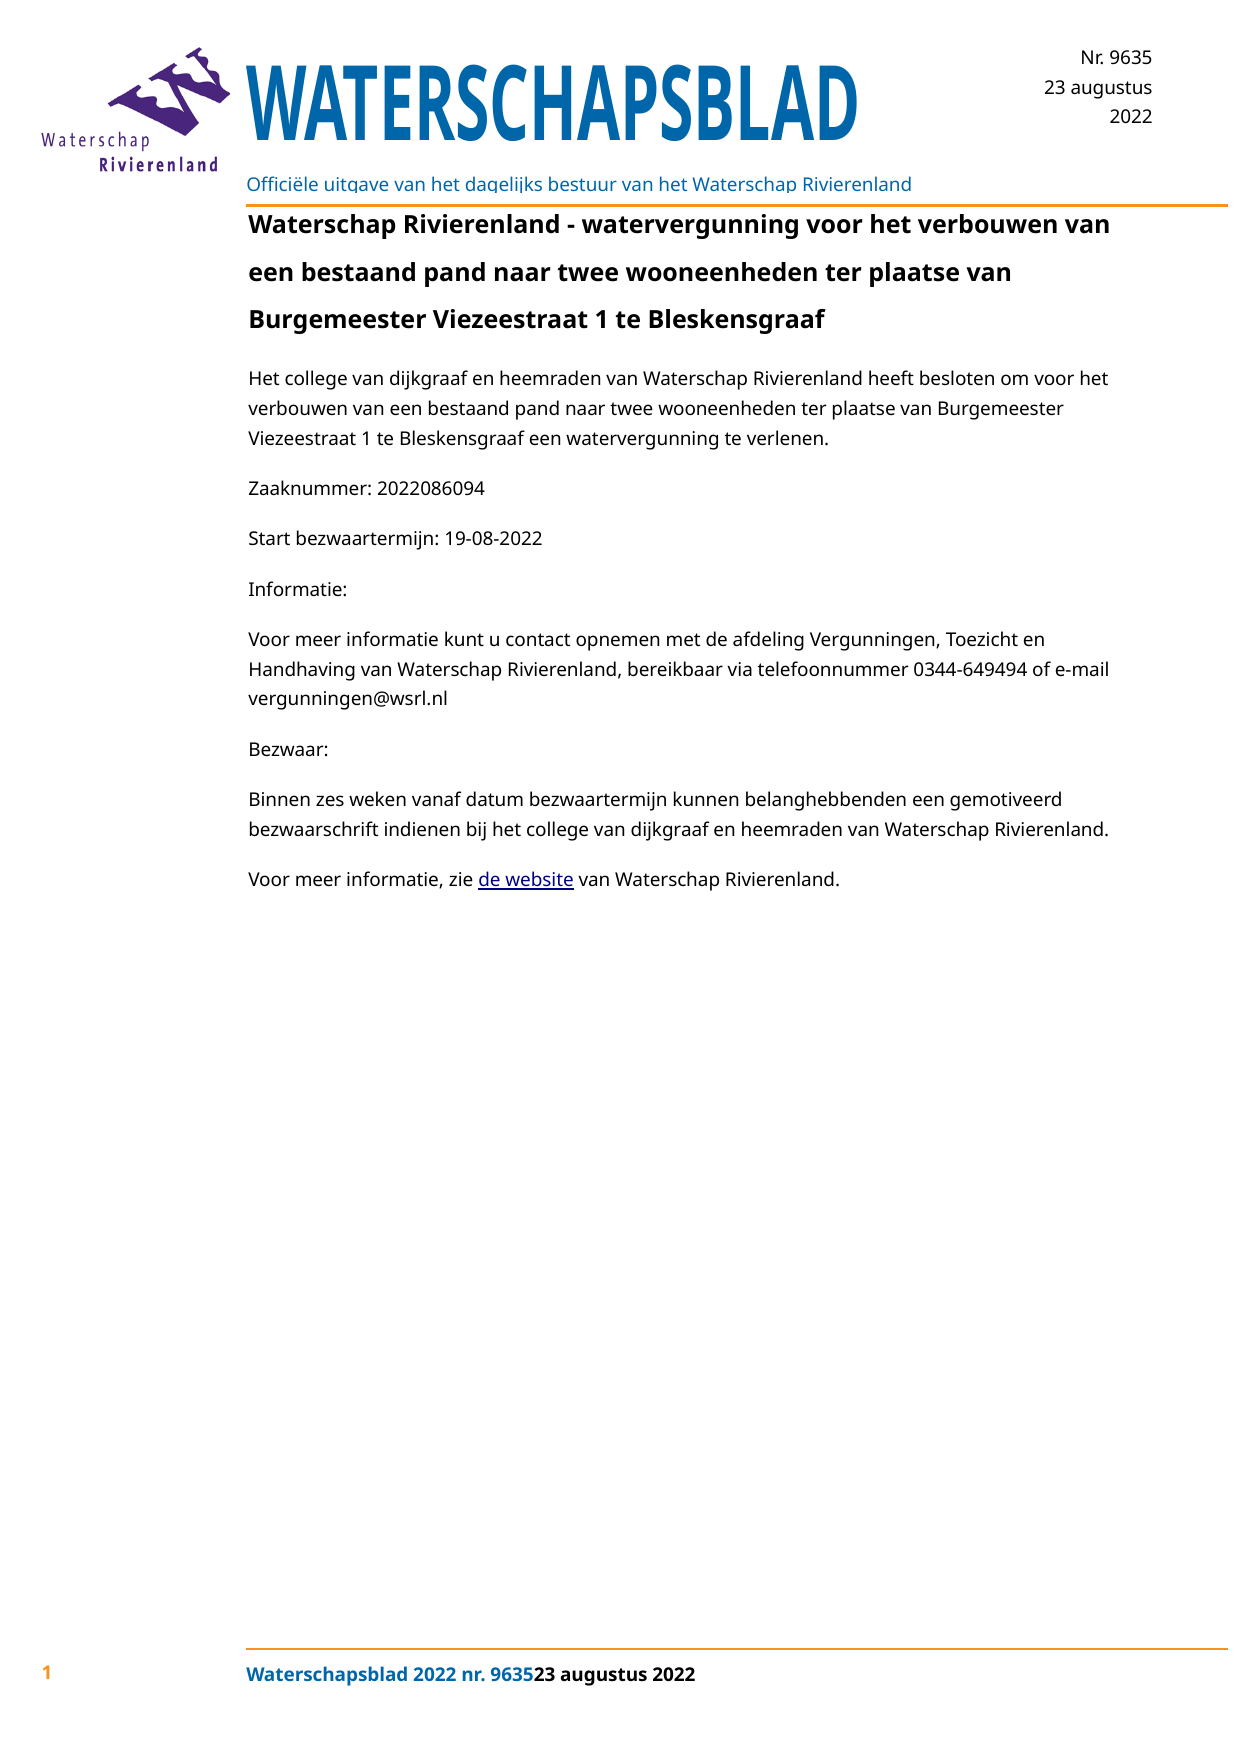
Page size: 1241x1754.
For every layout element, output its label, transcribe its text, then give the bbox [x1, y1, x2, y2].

text Zaaknummer: 2022086094 [248, 475, 1152, 501]
picture [41, 47, 231, 172]
text Informatie: [248, 576, 1152, 602]
text Start bezwaartermijn: 19-08-2022 [248, 526, 1152, 551]
text Voor meer informatie, zie de website van Waterschap Rivierenland. [248, 866, 1152, 892]
text Binnen zes weken vanaf datum bezwaartermijn kunnen belanghebbenden een gemotiveerd bezwaarschrift indienen bij het college van dijkgraaf en heemraden van Waterschap Rivierenland. [248, 786, 1152, 842]
text Voor meer informatie kunt u contact opnemen met de afdeling Vergunningen, Toezicht en Handhaving van Waterschap Rivierenland, bereikbaar via telefoonnummer 0344-649494 of e-mail vergunningen@wsrl.nl [248, 626, 1152, 711]
text Bezwaar: [248, 736, 1152, 762]
text Waterschap Rivierenland - watervergunning voor het verbouwen van een bestaand pand naar twee wooneenheden ter plaatse van Burgemeester Viezeestraat 1 te Bleskensgraaf [248, 207, 1152, 336]
text Het college van dijkgraaf en heemraden van Waterschap Rivierenland heeft besloten om voor het verbouwen van een bestaand pand naar twee wooneenheden ter plaatse van Burgemeester Viezeestraat 1 te Bleskensgraaf een watervergunning te verlenen. [248, 366, 1152, 450]
